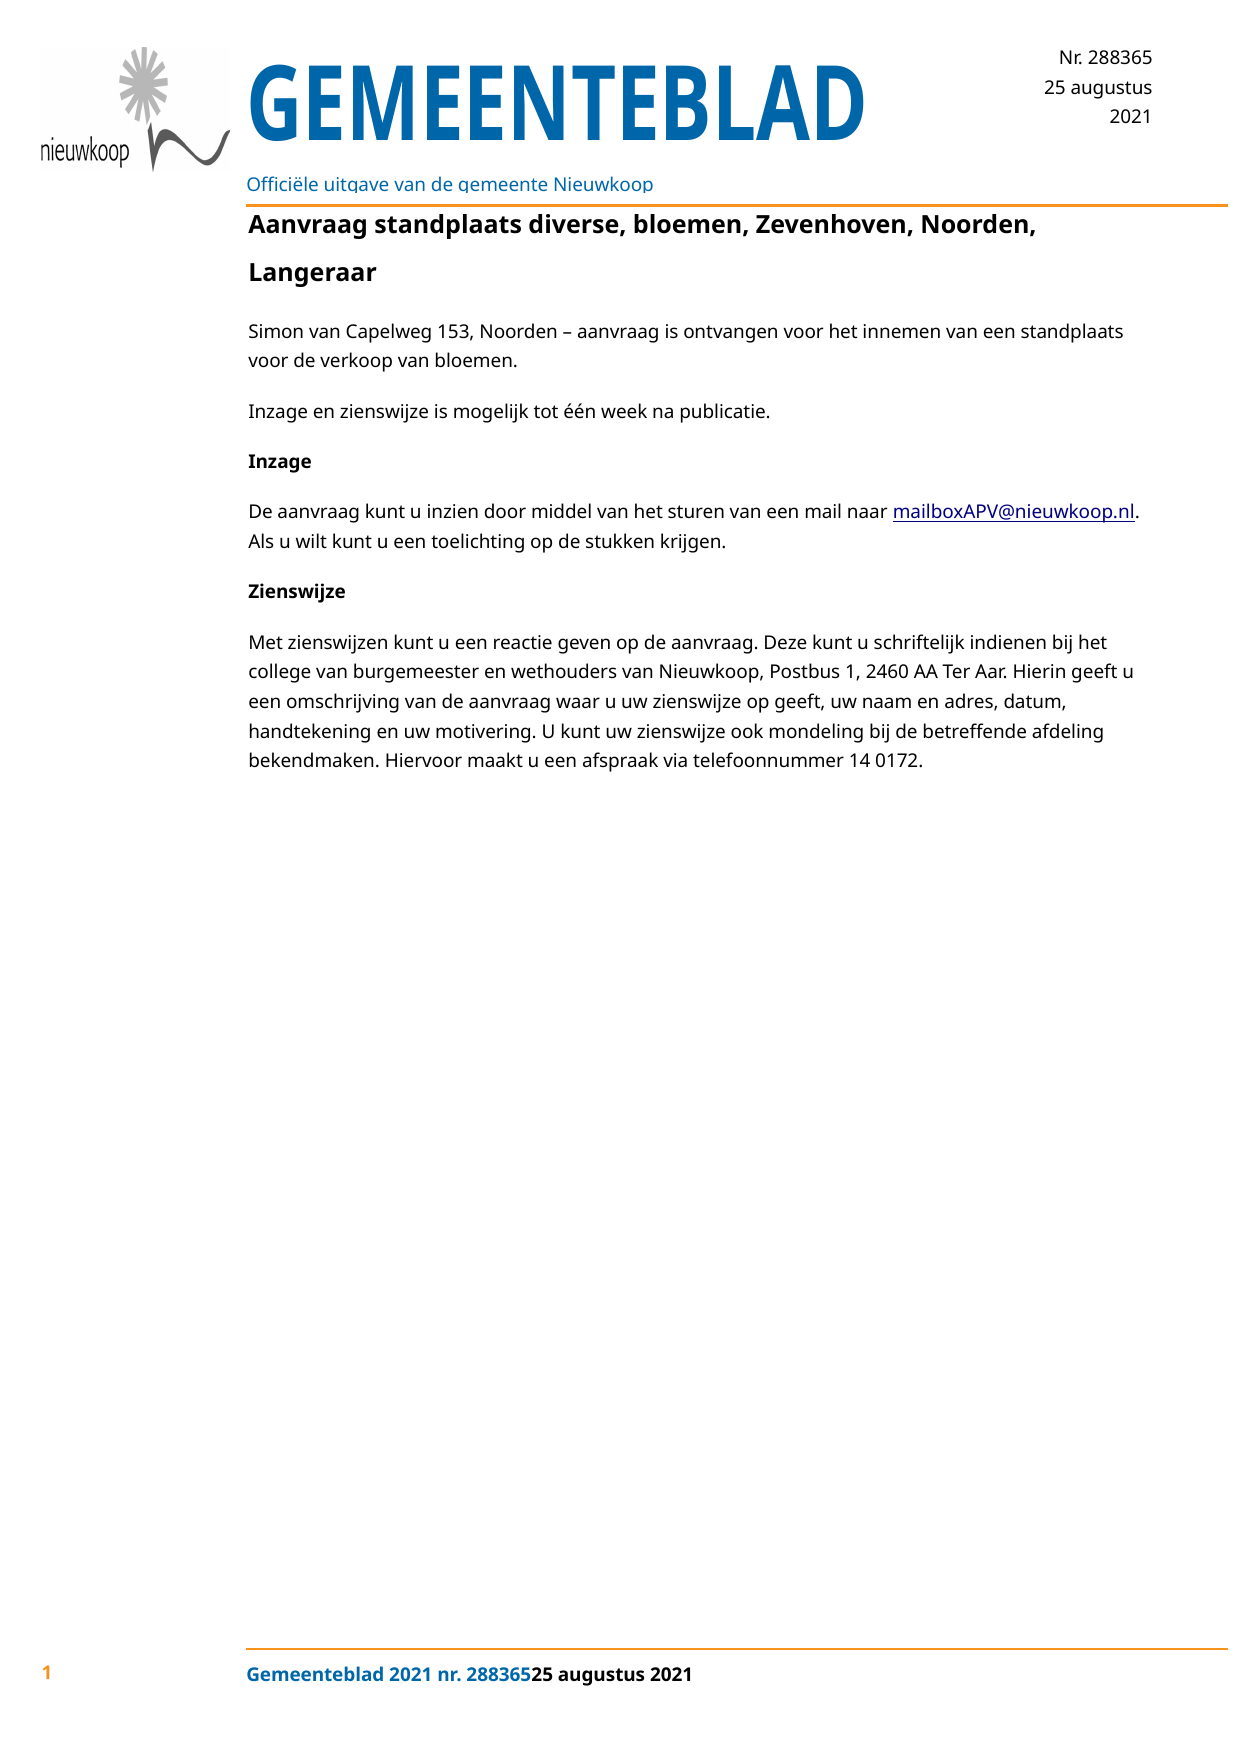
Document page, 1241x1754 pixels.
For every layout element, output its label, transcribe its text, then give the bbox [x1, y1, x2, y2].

text Aanvraag standplaats diverse, bloemen, Zevenhoven, Noorden, Langeraar [248, 207, 1152, 288]
text Inzage [248, 448, 1152, 474]
text Met zienswijzen kunt u een reactie geven op de aanvraag. Deze kunt u schriftelijk indienen bij het college van burgemeester en wethouders van Nieuwkoop, Postbus 1, 2460 AA Ter Aar. Hierin geeft u een omschrijving van de aanvraag waar u uw zienswijze op geeft, uw naam en adres, datum, handtekening en uw motivering. U kunt uw zienswijze ook mondeling bij de betreffende afdeling bekendmaken. Hiervoor maakt u een afspraak via telefoonnummer 14 0172. [248, 629, 1152, 773]
text De aanvraag kunt u inzien door middel van het sturen van een mail naar mailboxAPV@nieuwkoop.nl. Als u wilt kunt u een toelichting op de stukken krijgen. [248, 499, 1152, 554]
text Zienswijze [248, 579, 1152, 604]
picture [41, 47, 231, 172]
text Simon van Capelweg 153, Noorden – aanvraag is ontvangen voor het innemen van een standplaats voor de verkoop van bloemen. [248, 318, 1152, 373]
text Inzage en zienswijze is mogelijk tot één week na publicatie. [248, 398, 1152, 424]
